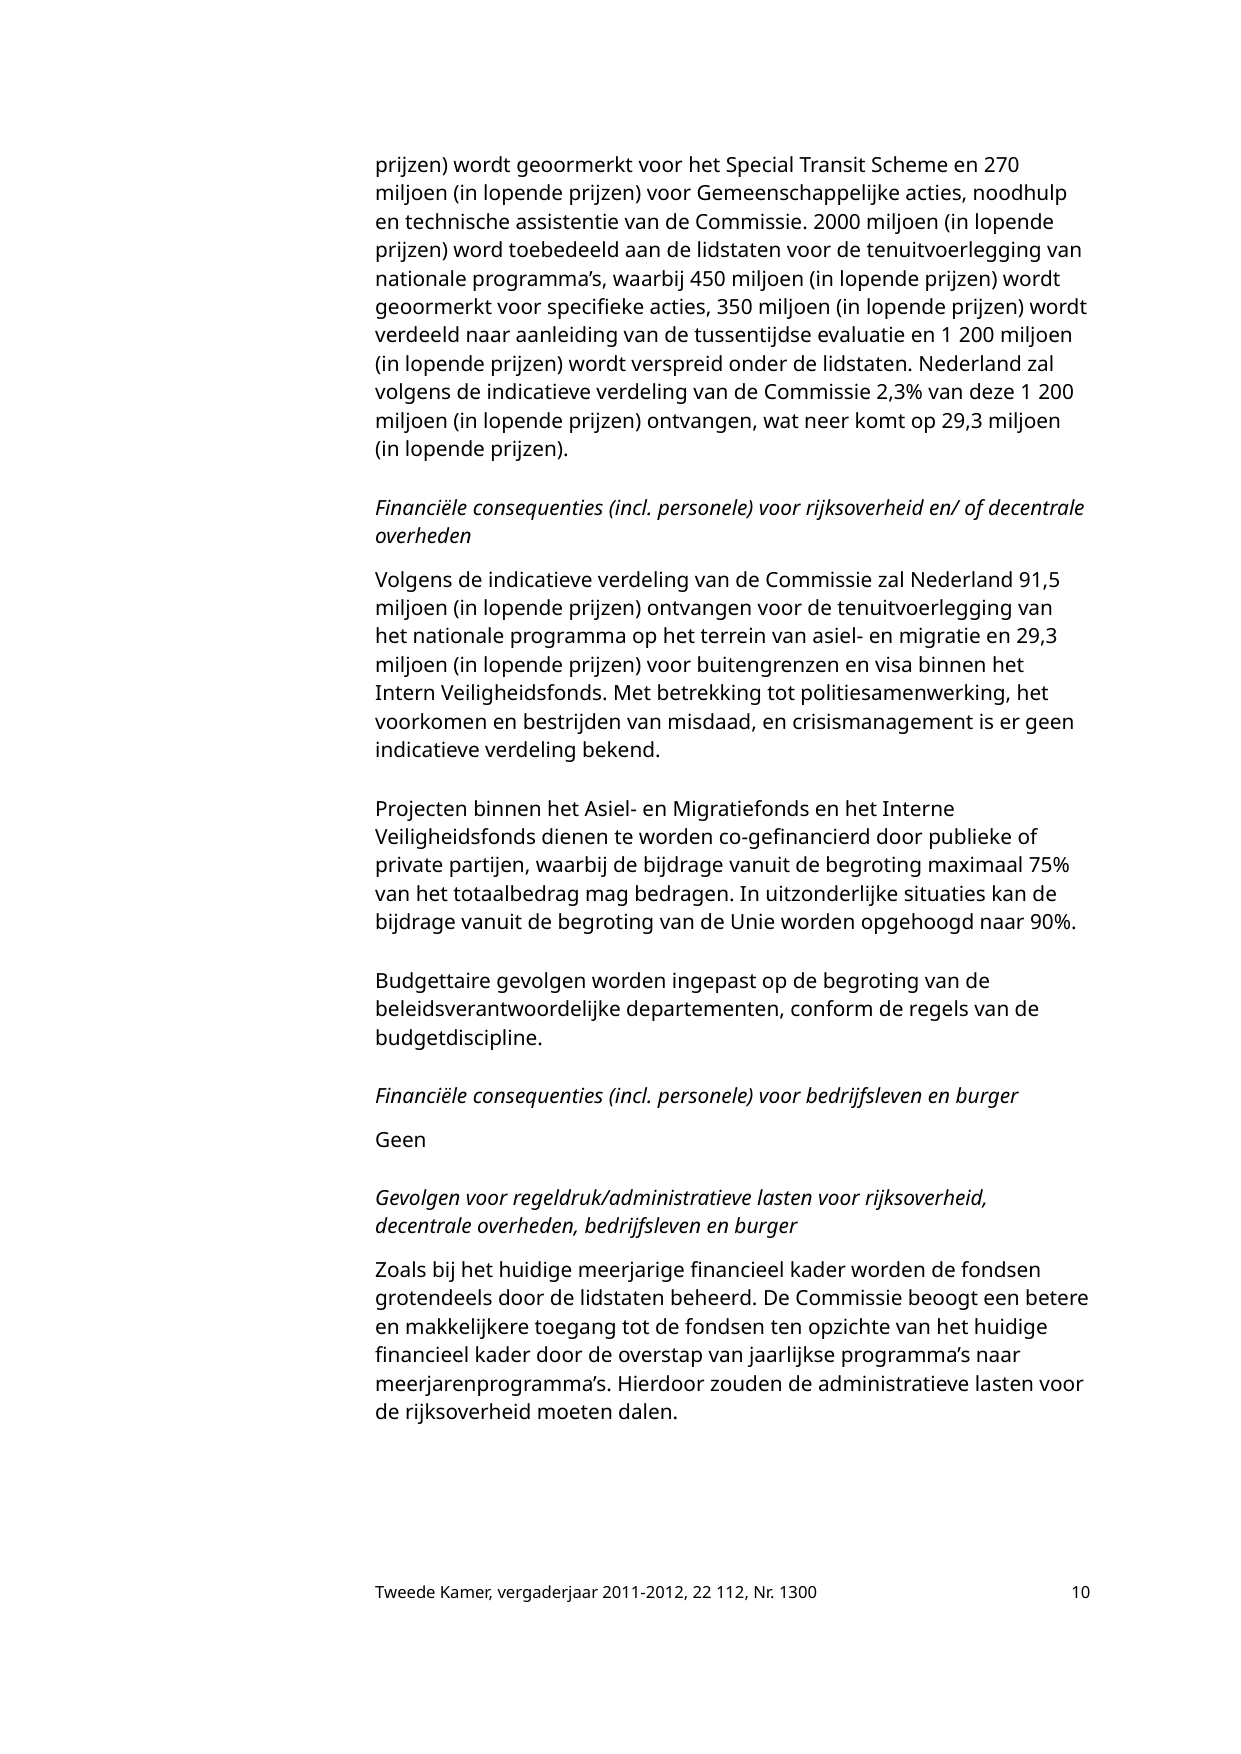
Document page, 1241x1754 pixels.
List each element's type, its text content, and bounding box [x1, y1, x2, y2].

text Volgens de indicatieve verdeling van de Commissie zal Nederland 91,5 miljoen (in lopende prijzen) ontvangen voor de tenuitvoerlegging van het nationale programma op het terrein van asiel- en migratie en 29,3 miljoen (in lopende prijzen) voor buitengrenzen en visa binnen het Intern Veiligheidsfonds. Met betrekking tot politiesamenwerking, het voorkomen en bestrijden van misdaad, en crisismanagement is er geen indicatieve verdeling bekend. [375, 565, 1090, 764]
text Budgettaire gevolgen worden ingepast op de begroting van de beleidsverantwoordelijke departementen, conform de regels van de budgetdiscipline. [375, 966, 1090, 1051]
text Financiële consequenties (incl. personele) voor bedrijfsleven en burger [375, 1081, 1090, 1110]
text Projecten binnen het Asiel- en Migratiefonds en het Interne Veiligheidsfonds dienen te worden co-gefinancierd door publieke of private partijen, waarbij de bijdrage vanuit de begroting maximaal 75% van het totaalbedrag mag bedragen. In uitzonderlijke situaties kan de bijdrage vanuit de begroting van de Unie worden opgehoogd naar 90%. [375, 794, 1090, 936]
text Zoals bij het huidige meerjarige financieel kader worden de fondsen grotendeels door de lidstaten beheerd. De Commissie beoogt een betere en makkelijkere toegang tot de fondsen ten opzichte van het huidige financieel kader door de overstap van jaarlijkse programma’s naar meerjarenprogramma’s. Hierdoor zouden de administratieve lasten voor de rijksoverheid moeten dalen. [375, 1255, 1090, 1426]
text prijzen) wordt geoormerkt voor het Special Transit Scheme en 270 miljoen (in lopende prijzen) voor Gemeenschappelijke acties, noodhulp en technische assistentie van de Commissie. 2000 miljoen (in lopende prijzen) word toebedeeld aan de lidstaten voor de tenuitvoerlegging van nationale programma’s, waarbij 450 miljoen (in lopende prijzen) wordt geoormerkt voor specifieke acties, 350 miljoen (in lopende prijzen) wordt verdeeld naar aanleiding van de tussentijdse evaluatie en 1 200 miljoen (in lopende prijzen) wordt verspreid onder de lidstaten. Nederland zal volgens de indicatieve verdeling van de Commissie 2,3% van deze 1 200 miljoen (in lopende prijzen) ontvangen, wat neer komt op 29,3 miljoen (in lopende prijzen). [375, 150, 1090, 463]
text Geen [375, 1125, 1090, 1153]
text Gevolgen voor regeldruk/administratieve lasten voor rijksoverheid, decentrale overheden, bedrijfsleven en burger [375, 1183, 1090, 1240]
text Financiële consequenties (incl. personele) voor rijksoverheid en/ of decentrale overheden [375, 493, 1090, 550]
